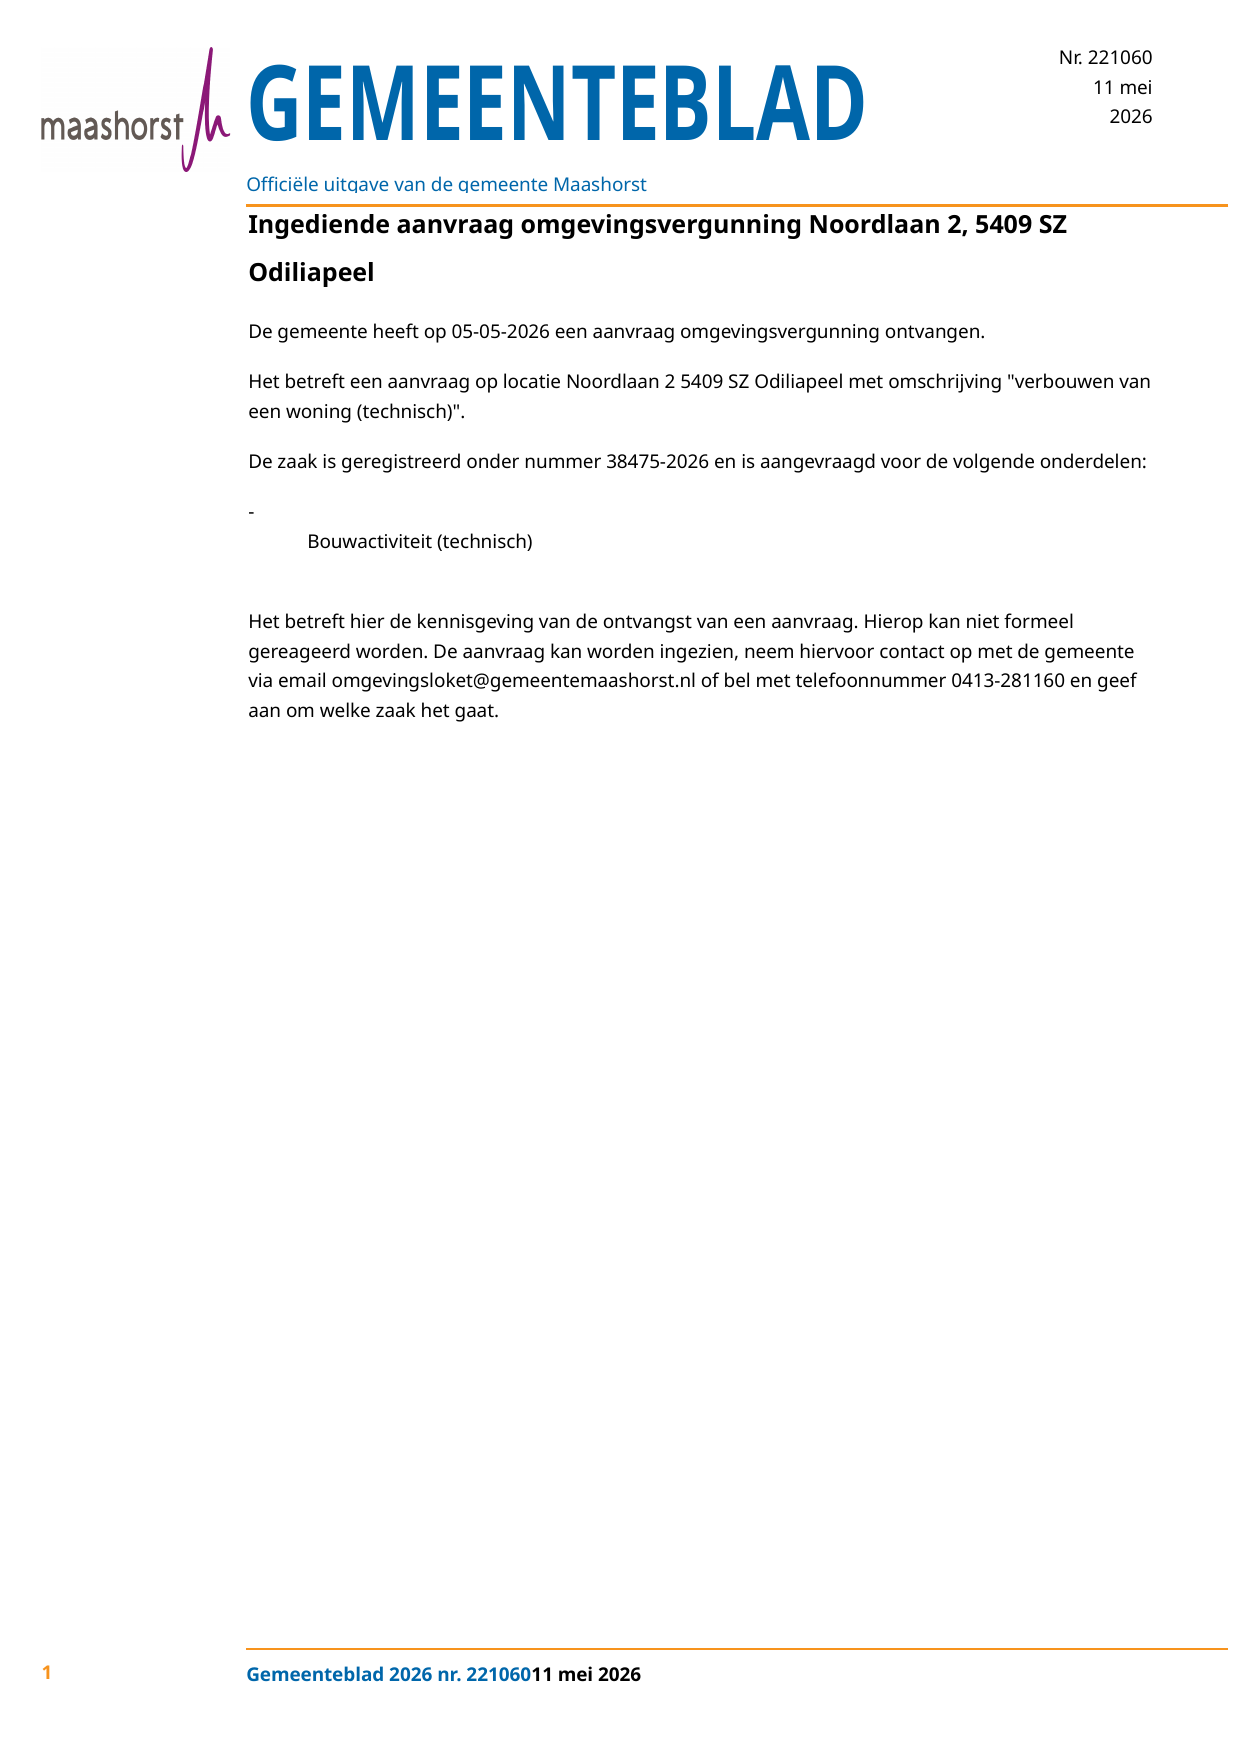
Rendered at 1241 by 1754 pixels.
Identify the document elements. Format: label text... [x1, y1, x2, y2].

list Bouwactiviteit (technisch) [248, 528, 1152, 554]
text Het betreft een aanvraag op locatie Noordlaan 2 5409 SZ Odiliapeel met omschrijving "verbouwen van een woning (technisch)". [248, 368, 1152, 424]
text De gemeente heeft op 05-05-2026 een aanvraag omgevingsvergunning ontvangen. [248, 318, 1152, 344]
text Ingediende aanvraag omgevingsvergunning Noordlaan 2, 5409 SZ Odiliapeel [248, 207, 1152, 288]
picture [41, 47, 231, 172]
text De zaak is geregistreerd onder nummer 38475-2026 en is aangevraagd voor de volgende onderdelen: [248, 448, 1152, 474]
text Het betreft hier de kennisgeving van de ontvangst van een aanvraag. Hierop kan niet formeel gereageerd worden. De aanvraag kan worden ingezien, neem hiervoor contact op met de gemeente via email omgevingsloket@gemeentemaashorst.nl of bel met telefoonnummer 0413-281160 en geef aan om welke zaak het gaat. [248, 608, 1152, 723]
